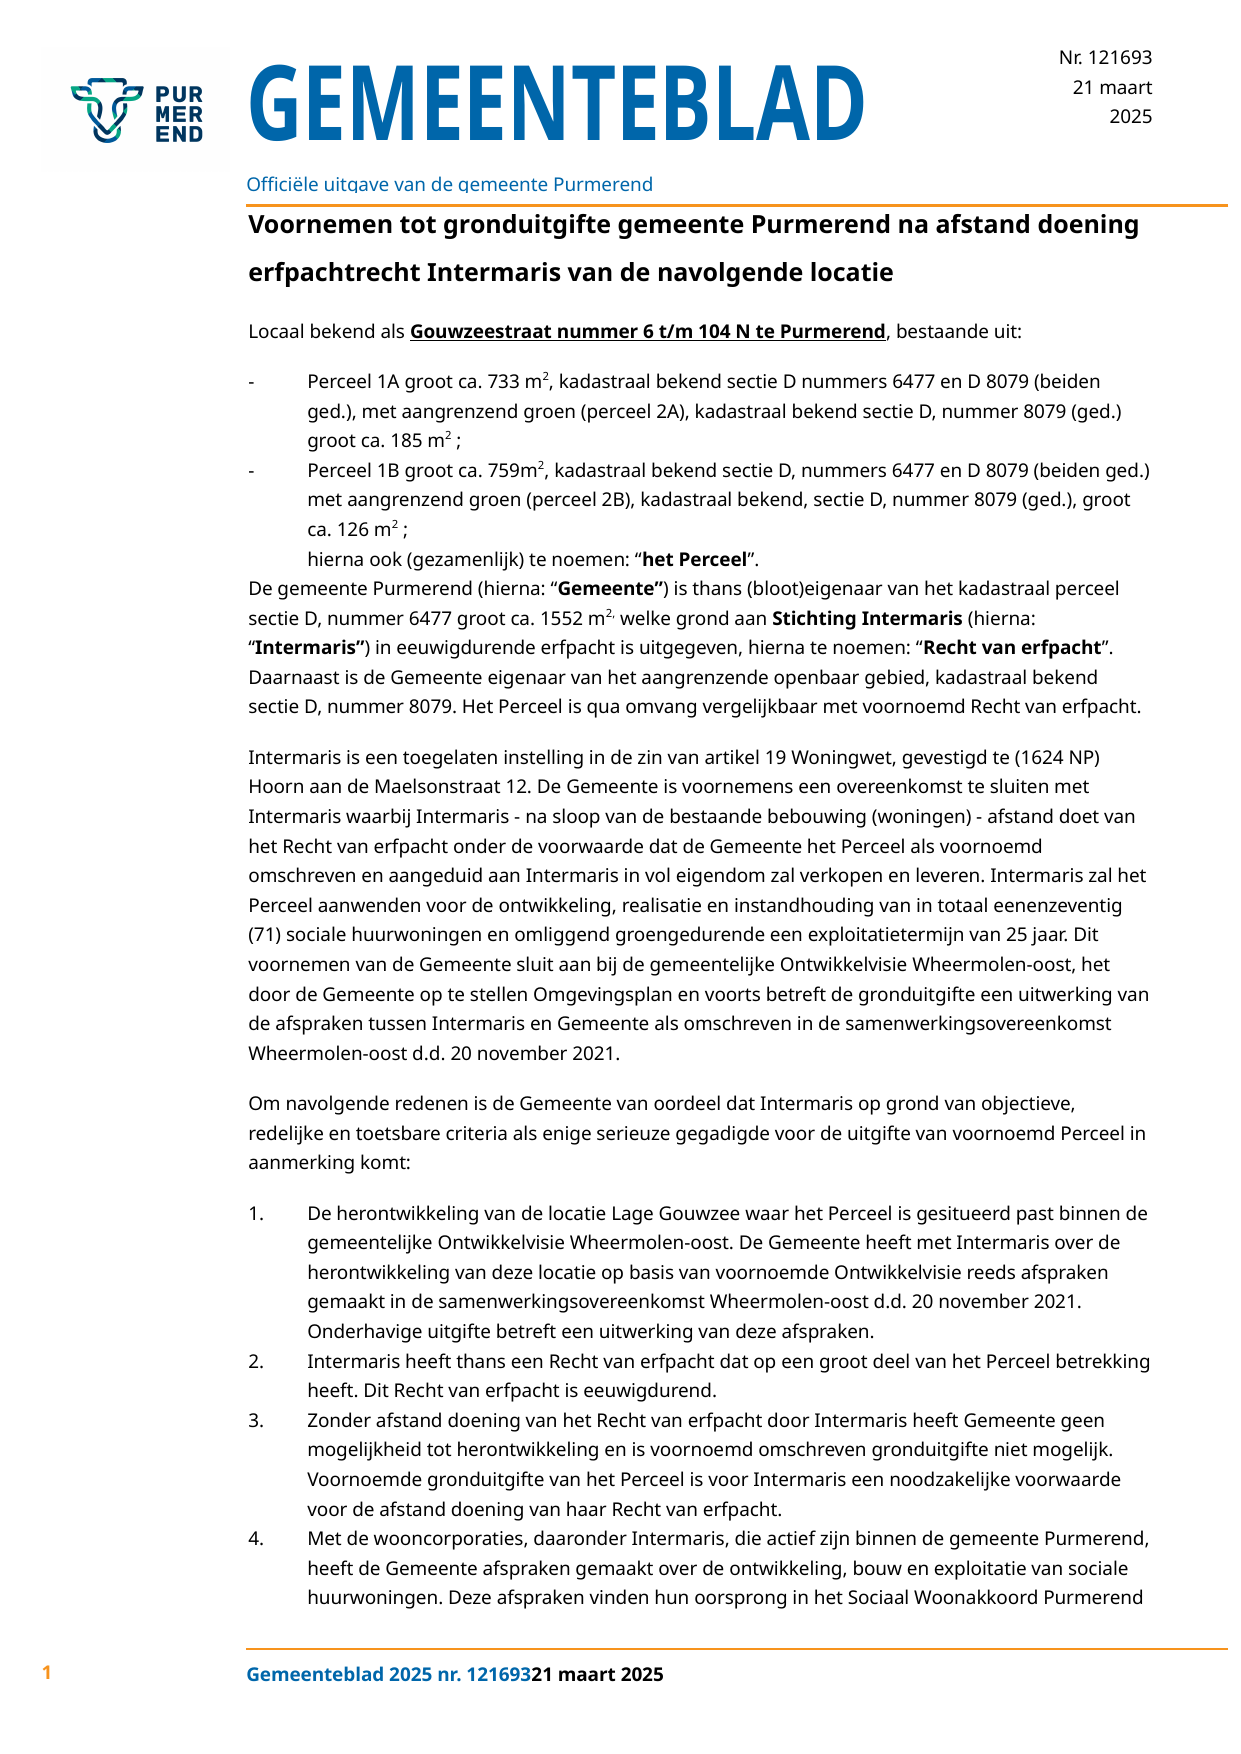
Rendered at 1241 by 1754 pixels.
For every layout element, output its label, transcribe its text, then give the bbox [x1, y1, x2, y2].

text Voornemen tot gronduitgifte gemeente Purmerend na afstand doening erfpachtrecht Intermaris van de navolgende locatie [248, 207, 1152, 288]
list Zonder afstand doening van het Recht van erfpacht door Intermaris heeft Gemeente geen mogelijkheid tot herontwikkeling en is voornoemd omschreven gronduitgifte niet mogelijk. Voornoemde gronduitgifte van het Perceel is voor Intermaris een noodzakelijke voorwaarde voor de afstand doening van haar Recht van erfpacht. [248, 1407, 1152, 1522]
text Locaal bekend als Gouwzeestraat nummer 6 t/m 104 N te Purmerend, bestaande uit: [248, 318, 1152, 344]
list Met de wooncorporaties, daaronder Intermaris, die actief zijn binnen de gemeente Purmerend, heeft de Gemeente afspraken gemaakt over de ontwikkeling, bouw en exploitatie van sociale huurwoningen. Deze afspraken vinden hun oorsprong in het Sociaal Woonakkoord Purmerend [248, 1525, 1152, 1610]
text Om navolgende redenen is de Gemeente van oordeel dat Intermaris op grond van objectieve, redelijke en toetsbare criteria als enige serieuze gegadigde voor de uitgifte van voornoemd Perceel in aanmerking komt: [248, 1090, 1152, 1175]
text Intermaris is een toegelaten instelling in de zin van artikel 19 Woningwet, gevestigd te (1624 NP) Hoorn aan de Maelsonstraat 12. De Gemeente is voornemens een overeenkomst te sluiten met Intermaris waarbij Intermaris - na sloop van de bestaande bebouwing (woningen) - afstand doet van het Recht van erfpacht onder de voorwaarde dat de Gemeente het Perceel als voornoemd omschreven en aangeduid aan Intermaris in vol eigendom zal verkopen en leveren. Intermaris zal het Perceel aanwenden voor de ontwikkeling, realisatie en instandhouding van in totaal eenenzeventig (71) sociale huurwoningen en omliggend groengedurende een exploitatietermijn van 25 jaar. Dit voornemen van de Gemeente sluit aan bij de gemeentelijke Ontwikkelvisie Wheermolen-oost, het door de Gemeente op te stellen Omgevingsplan en voorts betreft de gronduitgifte een uitwerking van de afspraken tussen Intermaris en Gemeente als omschreven in de samenwerkingsovereenkomst Wheermolen-oost d.d. 20 november 2021. [248, 744, 1152, 1066]
list Intermaris heeft thans een Recht van erfpacht dat op een groot deel van het Perceel betrekking heeft. Dit Recht van erfpacht is eeuwigdurend. [248, 1348, 1152, 1403]
list Perceel 1A groot ca. 733 m2, kadastraal bekend sectie D nummers 6477 en D 8079 (beiden ged.), met aangrenzend groen (perceel 2A), kadastraal bekend sectie D, nummer 8079 (ged.) groot ca. 185 m2 ; [248, 368, 1152, 453]
list De herontwikkeling van de locatie Lage Gouwzee waar het Perceel is gesitueerd past binnen de gemeentelijke Ontwikkelvisie Wheermolen-oost. De Gemeente heeft met Intermaris over de herontwikkeling van deze locatie op basis van voornoemde Ontwikkelvisie reeds afspraken gemaakt in de samenwerkingsovereenkomst Wheermolen-oost d.d. 20 november 2021. Onderhavige uitgifte betreft een uitwerking van deze afspraken. [248, 1200, 1152, 1344]
picture [41, 47, 231, 172]
list hierna ook (gezamenlijk) te noemen: “het Perceel”. [248, 546, 1152, 572]
list Perceel 1B groot ca. 759m2, kadastraal bekend sectie D, nummers 6477 en D 8079 (beiden ged.) met aangrenzend groen (perceel 2B), kadastraal bekend, sectie D, nummer 8079 (ged.), groot ca. 126 m2 ; [248, 457, 1152, 542]
text De gemeente Purmerend (hierna: “Gemeente”) is thans (bloot)eigenaar van het kadastraal perceel sectie D, nummer 6477 groot ca. 1552 m2, welke grond aan Stichting Intermaris (hierna: “Intermaris”) in eeuwigdurende erfpacht is uitgegeven, hierna te noemen: “Recht van erfpacht”. Daarnaast is de Gemeente eigenaar van het aangrenzende openbaar gebied, kadastraal bekend sectie D, nummer 8079. Het Perceel is qua omvang vergelijkbaar met voornoemd Recht van erfpacht. [248, 575, 1152, 719]
